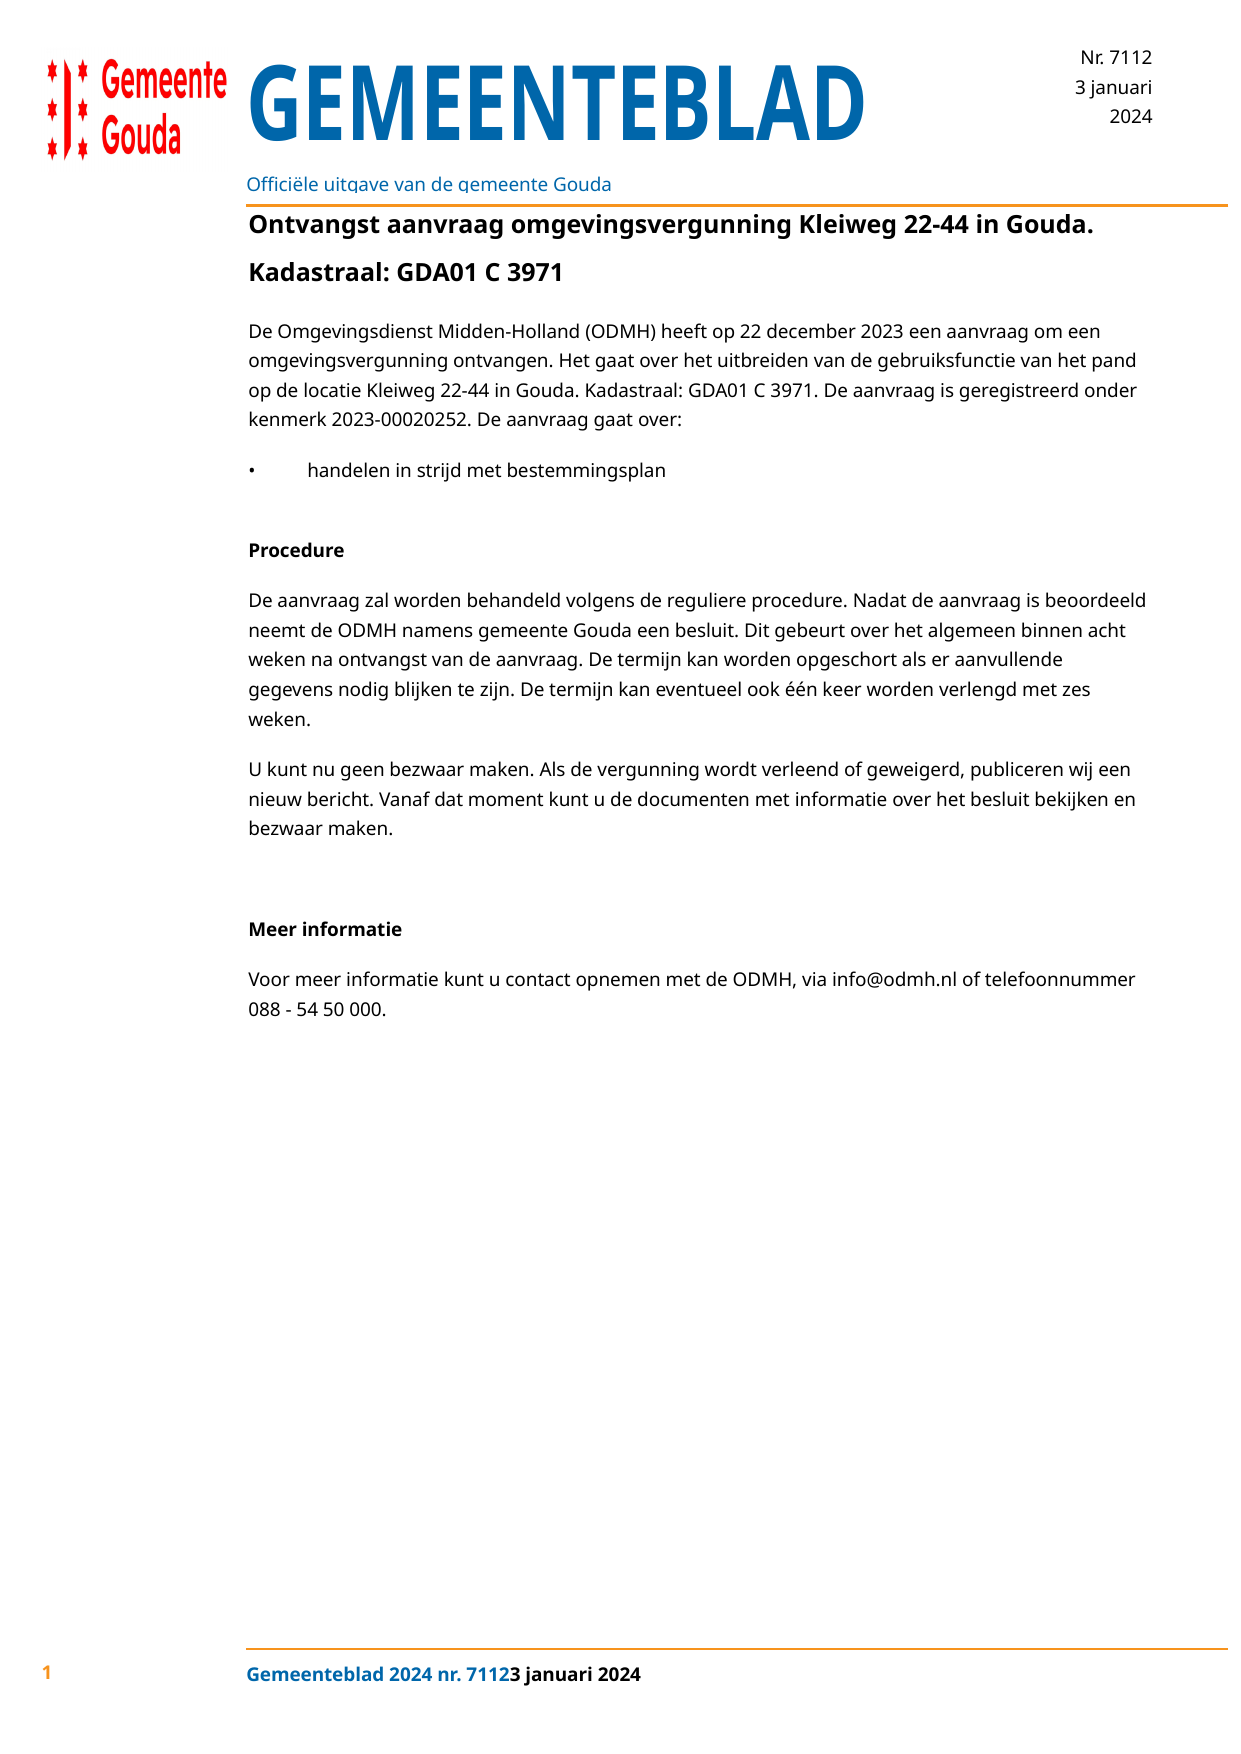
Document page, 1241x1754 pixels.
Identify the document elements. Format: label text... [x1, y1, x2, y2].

picture [41, 47, 231, 172]
text Procedure [248, 537, 1152, 563]
text De Omgevingsdienst Midden-Holland (ODMH) heeft op 22 december 2023 een aanvraag om een omgevingsvergunning ontvangen. Het gaat over het uitbreiden van de gebruiksfunctie van het pand op de locatie Kleiweg 22-44 in Gouda. Kadastraal: GDA01 C 3971. De aanvraag is geregistreerd onder kenmerk 2023-00020252. De aanvraag gaat over: [248, 318, 1152, 432]
text De aanvraag zal worden behandeld volgens de reguliere procedure. Nadat de aanvraag is beoordeeld neemt de ODMH namens gemeente Gouda een besluit. Dit gebeurt over het algemeen binnen acht weken na ontvangst van de aanvraag. De termijn kan worden opgeschort als er aanvullende gegevens nodig blijken te zijn. De termijn kan eventueel ook één keer worden verlengd met zes weken. [248, 587, 1152, 732]
text Ontvangst aanvraag omgevingsvergunning Kleiweg 22-44 in Gouda. Kadastraal: GDA01 C 3971 [248, 207, 1152, 288]
text Voor meer informatie kunt u contact opnemen met de ODMH, via info@odmh.nl of telefoonnummer 088 - 54 50 000. [248, 967, 1152, 1022]
text U kunt nu geen bezwaar maken. Als de vergunning wordt verleend of geweigerd, publiceren wij een nieuw bericht. Vanaf dat moment kunt u de documenten met informatie over het besluit bekijken en bezwaar maken. [248, 756, 1152, 841]
list handelen in strijd met bestemmingsplan [248, 457, 1152, 483]
text Meer informatie [248, 916, 1152, 942]
